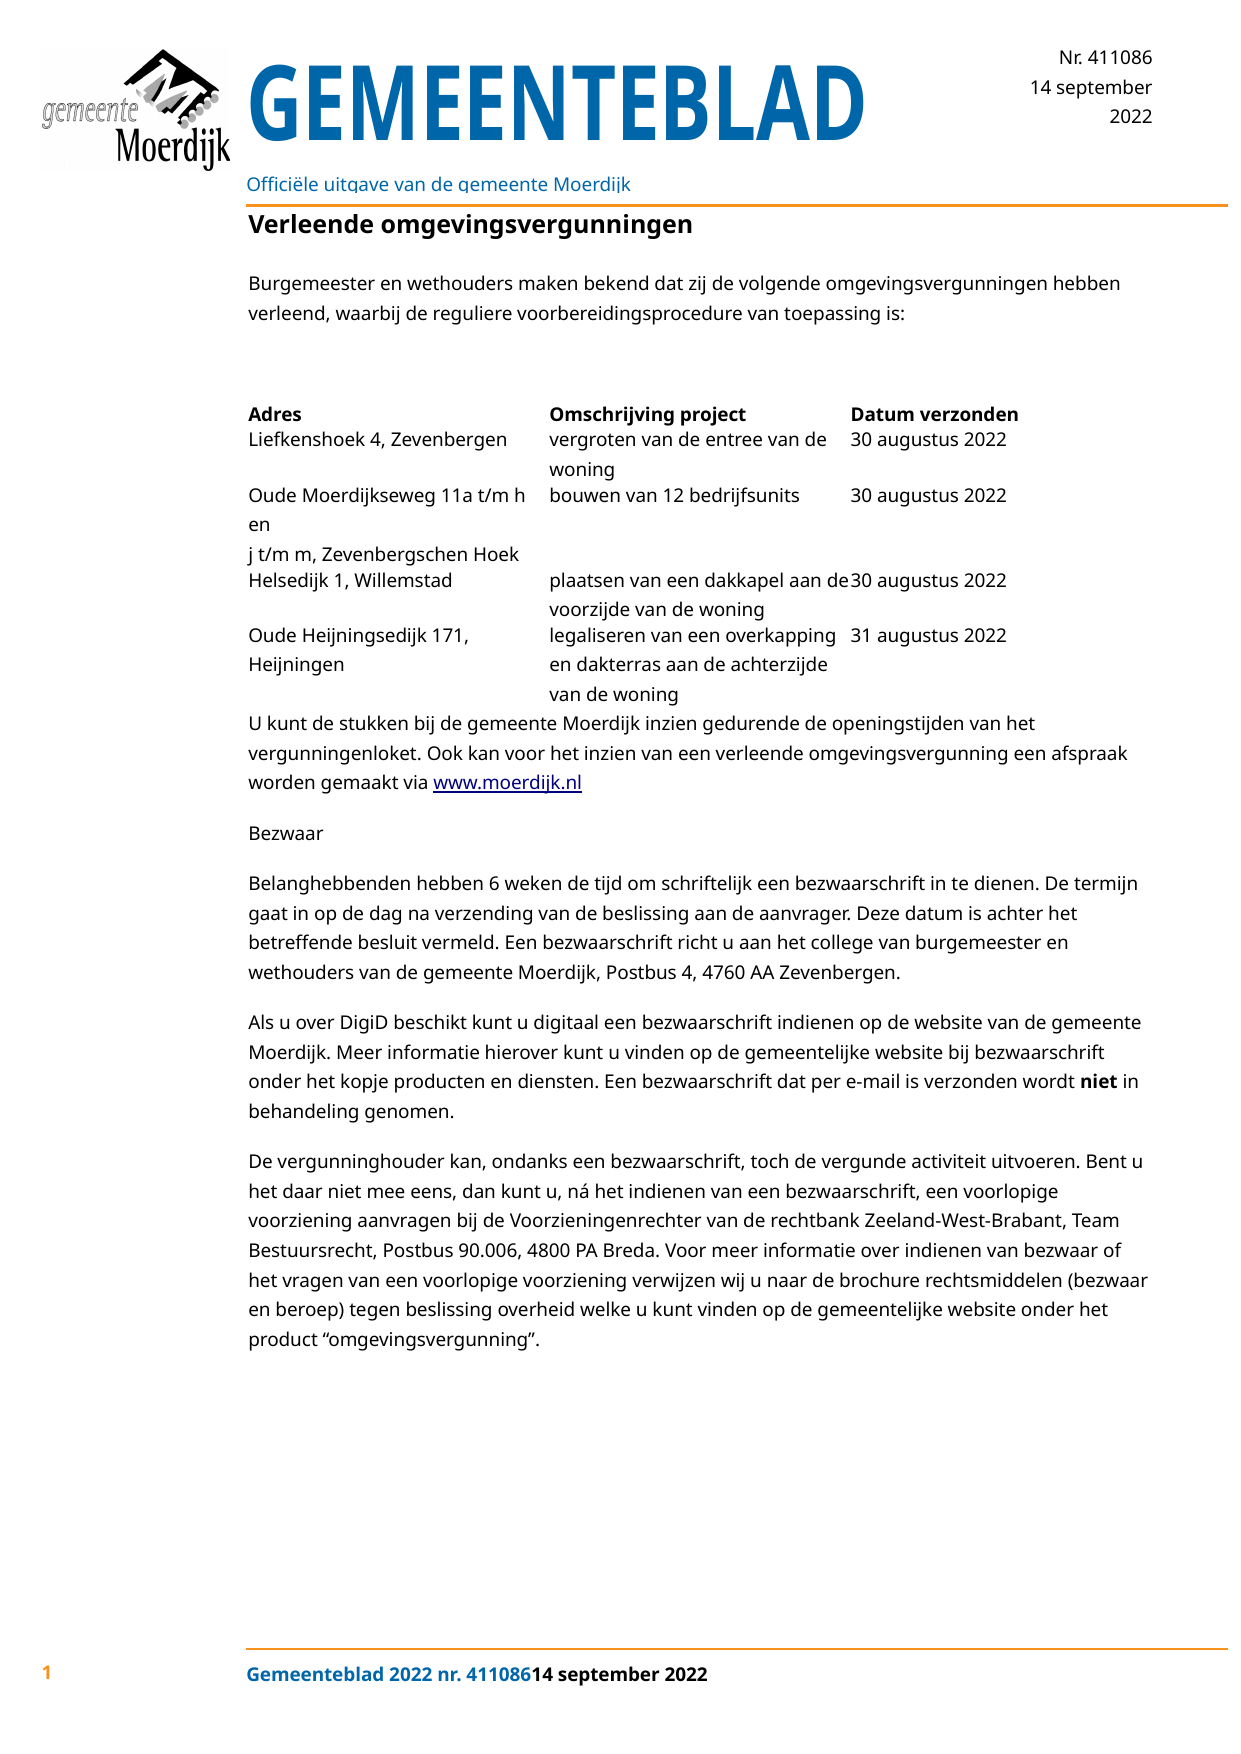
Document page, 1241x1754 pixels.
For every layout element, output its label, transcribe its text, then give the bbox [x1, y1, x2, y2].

text Bezwaar [248, 820, 1152, 846]
table_cell plaatsen van een dakkapel aan de voorzijde van de woning [549, 567, 850, 622]
table_cell 30 augustus 2022 [850, 482, 1152, 567]
table_cell Liefkenshoek 4, Zevenbergen [248, 427, 549, 482]
table_cell Helsedijk 1, Willemstad [248, 567, 549, 622]
text Als u over DigiD beschikt kunt u digitaal een bezwaarschrift indienen op de website van de gemeente Moerdijk. Meer informatie hierover kunt u vinden op de gemeentelijke website bij bezwaarschrift onder het kopje producten en diensten. Een bezwaarschrift dat per e-mail is verzonden wordt niet in behandeling genomen. [248, 1009, 1152, 1124]
text U kunt de stukken bij de gemeente Moerdijk inzien gedurende de openingstijden van het vergunningenloket. Ook kan voor het inzien van een verleende omgevingsvergunning een afspraak worden gemaakt via www.moerdijk.nl [248, 710, 1152, 795]
table_cell Oude Moerdijkseweg 11a t/m h en j t/m m, Zevenbergschen Hoek [248, 482, 549, 567]
table_header Omschrijving project [549, 401, 850, 427]
text De vergunninghouder kan, ondanks een bezwaarschrift, toch de vergunde activiteit uitvoeren. Bent u het daar niet mee eens, dan kunt u, ná het indienen van een bezwaarschrift, een voorlopige voorziening aanvragen bij de Voorzieningenrechter van de rechtbank Zeeland-West-Brabant, Team Bestuursrecht, Postbus 90.006, 4800 PA Breda. Voor meer informatie over indienen van bezwaar of het vragen van een voorlopige voorziening verwijzen wij u naar de brochure rechtsmiddelen (bezwaar en beroep) tegen beslissing overheid welke u kunt vinden op de gemeentelijke website onder het product “omgevingsvergunning”. [248, 1148, 1152, 1352]
table_cell bouwen van 12 bedrijfsunits [549, 482, 850, 567]
table_cell Oude Heijningsedijk 171, Heijningen [248, 622, 549, 707]
table_cell 30 augustus 2022 [850, 427, 1152, 482]
picture [41, 47, 231, 172]
table_cell 30 augustus 2022 [850, 567, 1152, 622]
table_header Adres [248, 401, 549, 427]
text Verleende omgevingsvergunningen [248, 207, 1152, 241]
table_header Datum verzonden [850, 401, 1152, 427]
text Burgemeester en wethouders maken bekend dat zij de volgende omgevingsvergunningen hebben verleend, waarbij de reguliere voorbereidingsprocedure van toepassing is: [248, 270, 1152, 326]
text Belanghebbenden hebben 6 weken de tijd om schriftelijk een bezwaarschrift in te dienen. De termijn gaat in op de dag na verzending van de beslissing aan de aanvrager. Deze datum is achter het betreffende besluit vermeld. Een bezwaarschrift richt u aan het college van burgemeester en wethouders van de gemeente Moerdijk, Postbus 4, 4760 AA Zevenbergen. [248, 870, 1152, 985]
table_cell legaliseren van een overkapping en dakterras aan de achterzijde van de woning [549, 622, 850, 707]
table_cell 31 augustus 2022 [850, 622, 1152, 707]
table_cell vergroten van de entree van de woning [549, 427, 850, 482]
